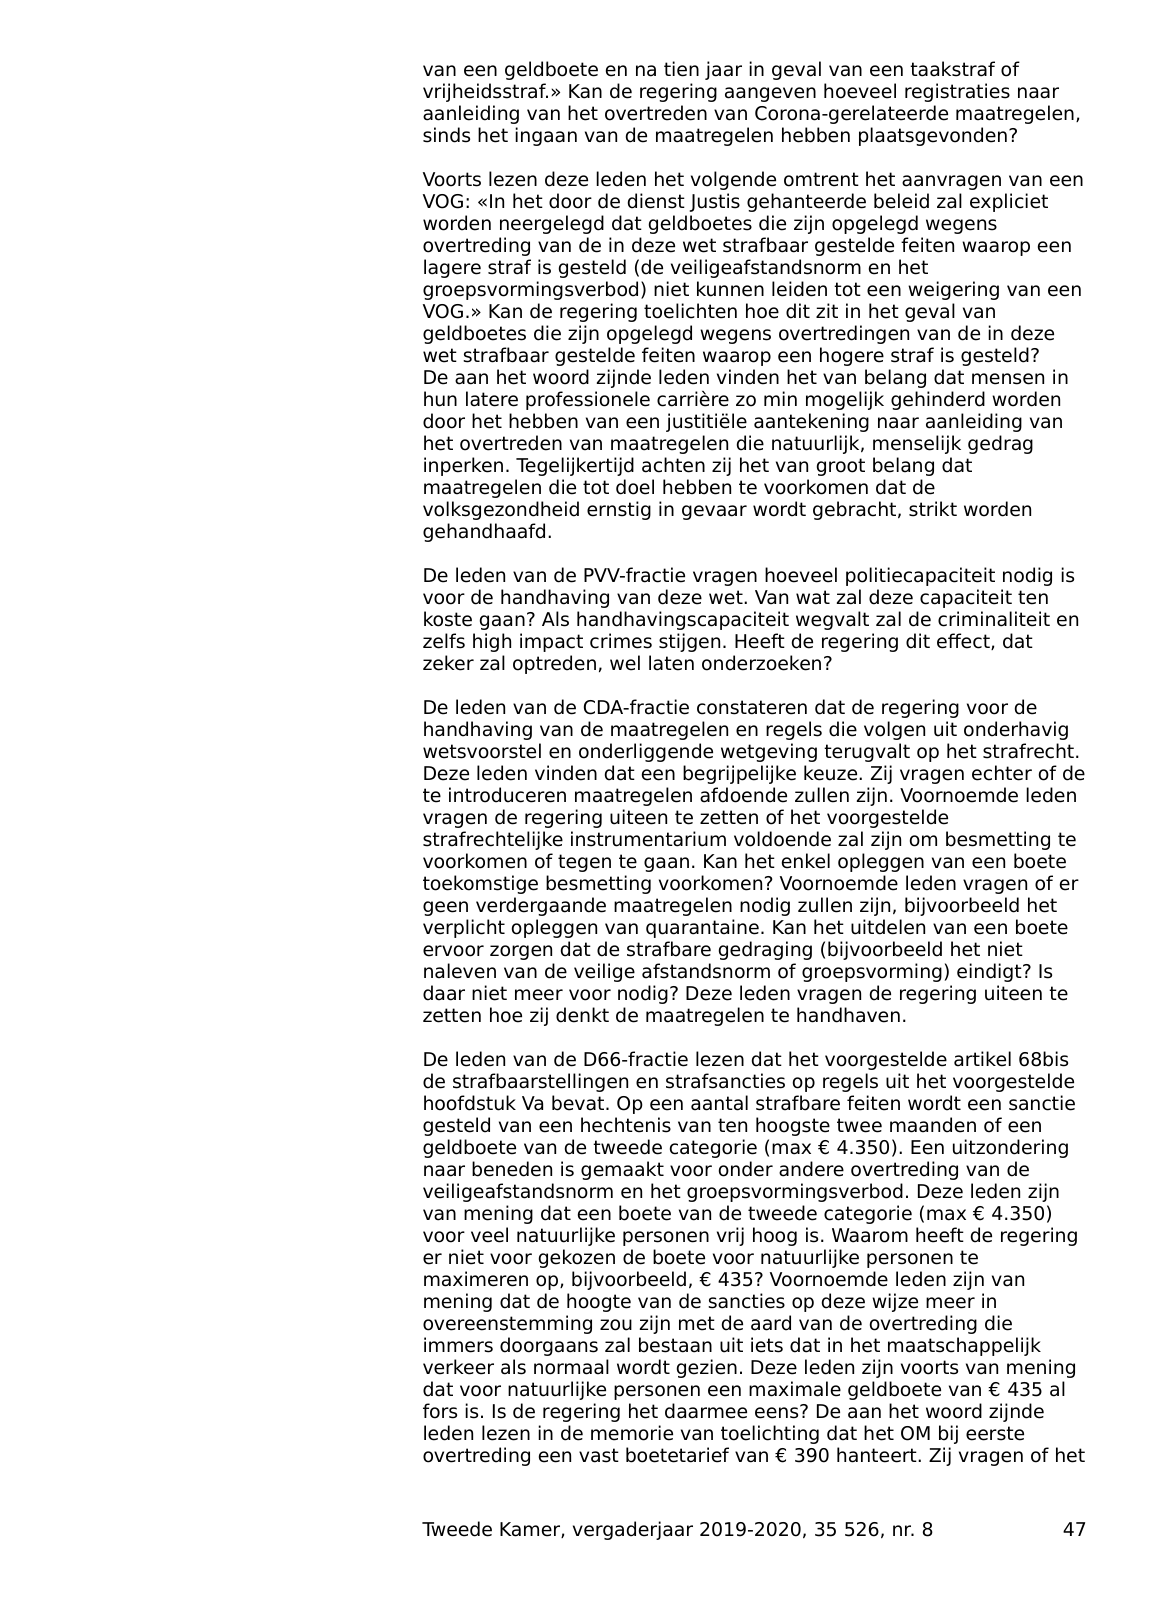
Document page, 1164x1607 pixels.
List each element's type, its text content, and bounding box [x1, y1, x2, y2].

text van een geldboete en na tien jaar in geval van een taakstraf of vrijheidsstraf.» Kan de regering aangeven hoeveel registraties naar aanleiding van het overtreden van Corona-gerelateerde maatregelen, sinds het ingaan van de maatregelen hebben plaatsgevonden? [422, 59, 1087, 147]
text De leden van de CDA-fractie constateren dat de regering voor de handhaving van de maatregelen en regels die volgen uit onderhavig wetsvoorstel en onderliggende wetgeving terugvalt op het strafrecht. Deze leden vinden dat een begrijpelijke keuze. Zij vragen echter of de te introduceren maatregelen afdoende zullen zijn. Voornoemde leden vragen de regering uiteen te zetten of het voorgestelde strafrechtelijke instrumentarium voldoende zal zijn om besmetting te voorkomen of tegen te gaan. Kan het enkel opleggen van een boete toekomstige besmetting voorkomen? Voornoemde leden vragen of er geen verdergaande maatregelen nodig zullen zijn, bijvoorbeeld het verplicht opleggen van quarantaine. Kan het uitdelen van een boete ervoor zorgen dat de strafbare gedraging (bijvoorbeeld het niet naleven van de veilige afstandsnorm of groepsvorming) eindigt? Is daar niet meer voor nodig? Deze leden vragen de regering uiteen te zetten hoe zij denkt de maatregelen te handhaven. [422, 697, 1087, 1027]
text De leden van de PVV-fractie vragen hoeveel politiecapaciteit nodig is voor de handhaving van deze wet. Van wat zal deze capaciteit ten koste gaan? Als handhavingscapaciteit wegvalt zal de criminaliteit en zelfs high impact crimes stijgen. Heeft de regering dit effect, dat zeker zal optreden, wel laten onderzoeken? [422, 565, 1087, 675]
text De aan het woord zijnde leden vinden het van belang dat mensen in hun latere professionele carrière zo min mogelijk gehinderd worden door het hebben van een justitiële aantekening naar aanleiding van het overtreden van maatregelen die natuurlijk, menselijk gedrag inperken. Tegelijkertijd achten zij het van groot belang dat maatregelen die tot doel hebben te voorkomen dat de volksgezondheid ernstig in gevaar wordt gebracht, strikt worden gehandhaafd. [422, 367, 1087, 543]
text De leden van de D66-fractie lezen dat het voorgestelde artikel 68bis de strafbaarstellingen en strafsancties op regels uit het voorgestelde hoofdstuk Va bevat. Op een aantal strafbare feiten wordt een sanctie gesteld van een hechtenis van ten hoogste twee maanden of een geldboete van de tweede categorie (max € 4.350). Een uitzondering naar beneden is gemaakt voor onder andere overtreding van de veiligeafstandsnorm en het groepsvormingsverbod. Deze leden zijn van mening dat een boete van de tweede categorie (max € 4.350) voor veel natuurlijke personen vrij hoog is. Waarom heeft de regering er niet voor gekozen de boete voor natuurlijke personen te maximeren op, bijvoorbeeld, € 435? Voornoemde leden zijn van mening dat de hoogte van de sancties op deze wijze meer in overeenstemming zou zijn met de aard van de overtreding die immers doorgaans zal bestaan uit iets dat in het maatschappelijk verkeer als normaal wordt gezien. Deze leden zijn voorts van mening dat voor natuurlijke personen een maximale geldboete van € 435 al fors is. Is de regering het daarmee eens? De aan het woord zijnde leden lezen in de memorie van toelichting dat het OM bij eerste overtreding een vast boetetarief van € 390 hanteert. Zij vragen of het [422, 1049, 1087, 1467]
text Voorts lezen deze leden het volgende omtrent het aanvragen van een VOG: «In het door de dienst Justis gehanteerde beleid zal expliciet worden neergelegd dat geldboetes die zijn opgelegd wegens overtreding van de in deze wet strafbaar gestelde feiten waarop een lagere straf is gesteld (de veiligeafstandsnorm en het groepsvormingsverbod) niet kunnen leiden tot een weigering van een VOG.» Kan de regering toelichten hoe dit zit in het geval van geldboetes die zijn opgelegd wegens overtredingen van de in deze wet strafbaar gestelde feiten waarop een hogere straf is gesteld? [422, 169, 1087, 367]
